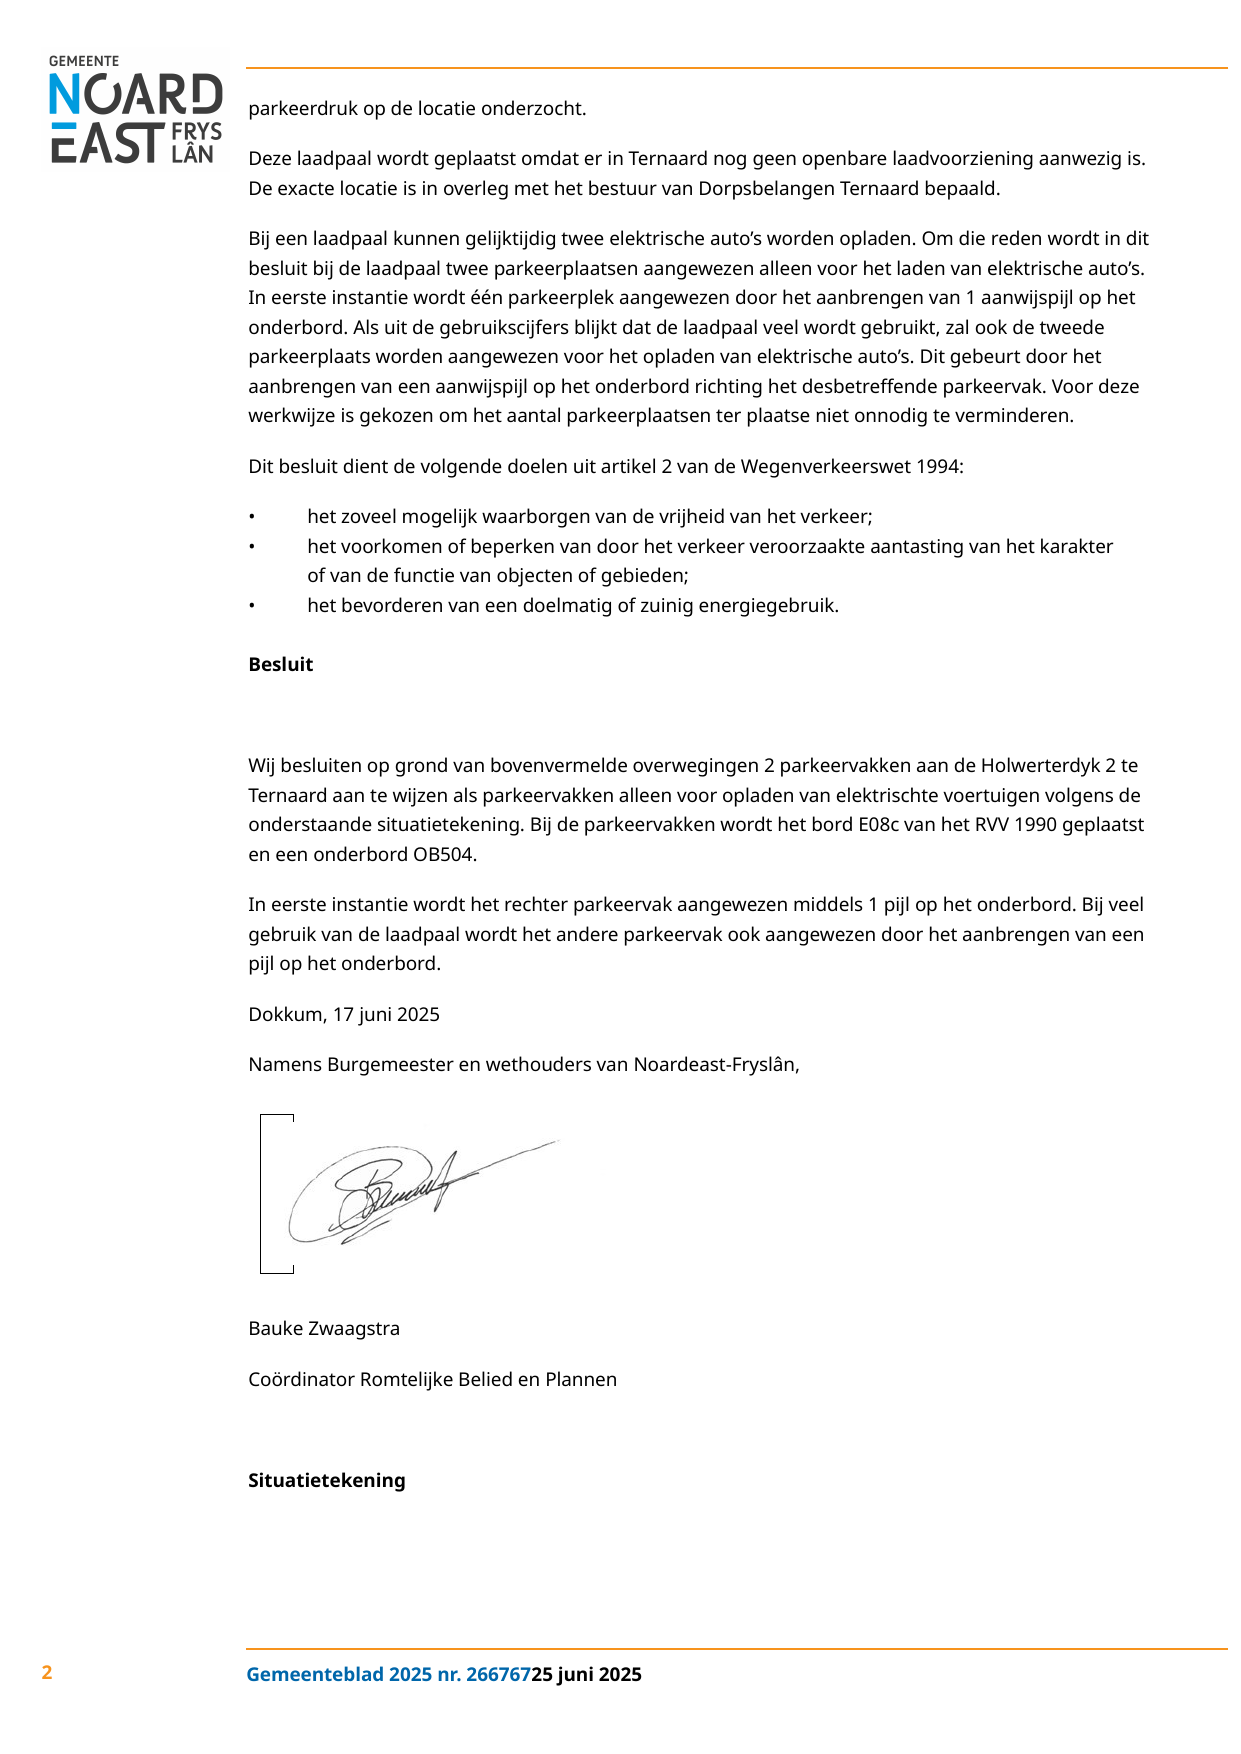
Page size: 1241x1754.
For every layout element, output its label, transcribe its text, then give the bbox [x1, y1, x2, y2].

text Bauke Zwaagstra [248, 1316, 1152, 1341]
picture [41, 47, 231, 172]
text Namens Burgemeester en wethouders van Noardeast-Fryslân, [248, 1051, 1152, 1077]
text Bij een laadpaal kunnen gelijktijdig twee elektrische auto’s worden opladen. Om die reden wordt in dit besluit bij de laadpaal twee parkeerplaatsen aangewezen alleen voor het laden van elektrische auto’s. In eerste instantie wordt één parkeerplek aangewezen door het aanbrengen van 1 aanwijspijl op het onderbord. Als uit de gebruikscijfers blijkt dat de laadpaal veel wordt gebruikt, zal ook de tweede parkeerplaats worden aangewezen voor het opladen van elektrische auto’s. Dit gebeurt door het aanbrengen van een aanwijspijl op het onderbord richting het desbetreffende parkeervak. Voor deze werkwijze is gekozen om het aantal parkeerplaatsen ter plaatse niet onnodig te verminderen. [248, 225, 1152, 428]
list of van de functie van objecten of gebieden; [248, 563, 1152, 588]
list het voorkomen of beperken van door het verkeer veroorzaakte aantasting van het karakter [248, 533, 1152, 559]
text Dit besluit dient de volgende doelen uit artikel 2 van de Wegenverkeerswet 1994: [248, 453, 1152, 479]
text Besluit [248, 651, 1152, 677]
text parkeerdruk op de locatie onderzocht. [248, 95, 1152, 121]
list het bevorderen van een doelmatig of zuinig energiegebruik. [248, 592, 1152, 618]
text Wij besluiten op grond van bovenvermelde overwegingen 2 parkeervakken aan de Holwerterdyk 2 te Ternaard aan te wijzen als parkeervakken alleen voor opladen van elektrischte voertuigen volgens de onderstaande situatietekening. Bij de parkeervakken wordt het bord E08c van het RVV 1990 geplaatst en een onderbord OB504. [248, 752, 1152, 867]
text In eerste instantie wordt het rechter parkeervak aangewezen middels 1 pijl op het onderbord. Bij veel gebruik van de laadpaal wordt het andere parkeervak ook aangewezen door het aanbrengen van een pijl op het onderbord. [248, 891, 1152, 976]
text Deze laadpaal wordt geplaatst omdat er in Ternaard nog geen openbare laadvoorziening aanwezig is. De exacte locatie is in overleg met het bestuur van Dorpsbelangen Ternaard bepaald. [248, 145, 1152, 201]
picture [268, 1122, 616, 1265]
text Dokkum, 17 juni 2025 [248, 1001, 1152, 1027]
list het zoveel mogelijk waarborgen van de vrijheid van het verkeer; [248, 503, 1152, 529]
text Coördinator Romtelijke Belied en Plannen [248, 1366, 1152, 1392]
text Situatietekening [248, 1467, 1152, 1493]
